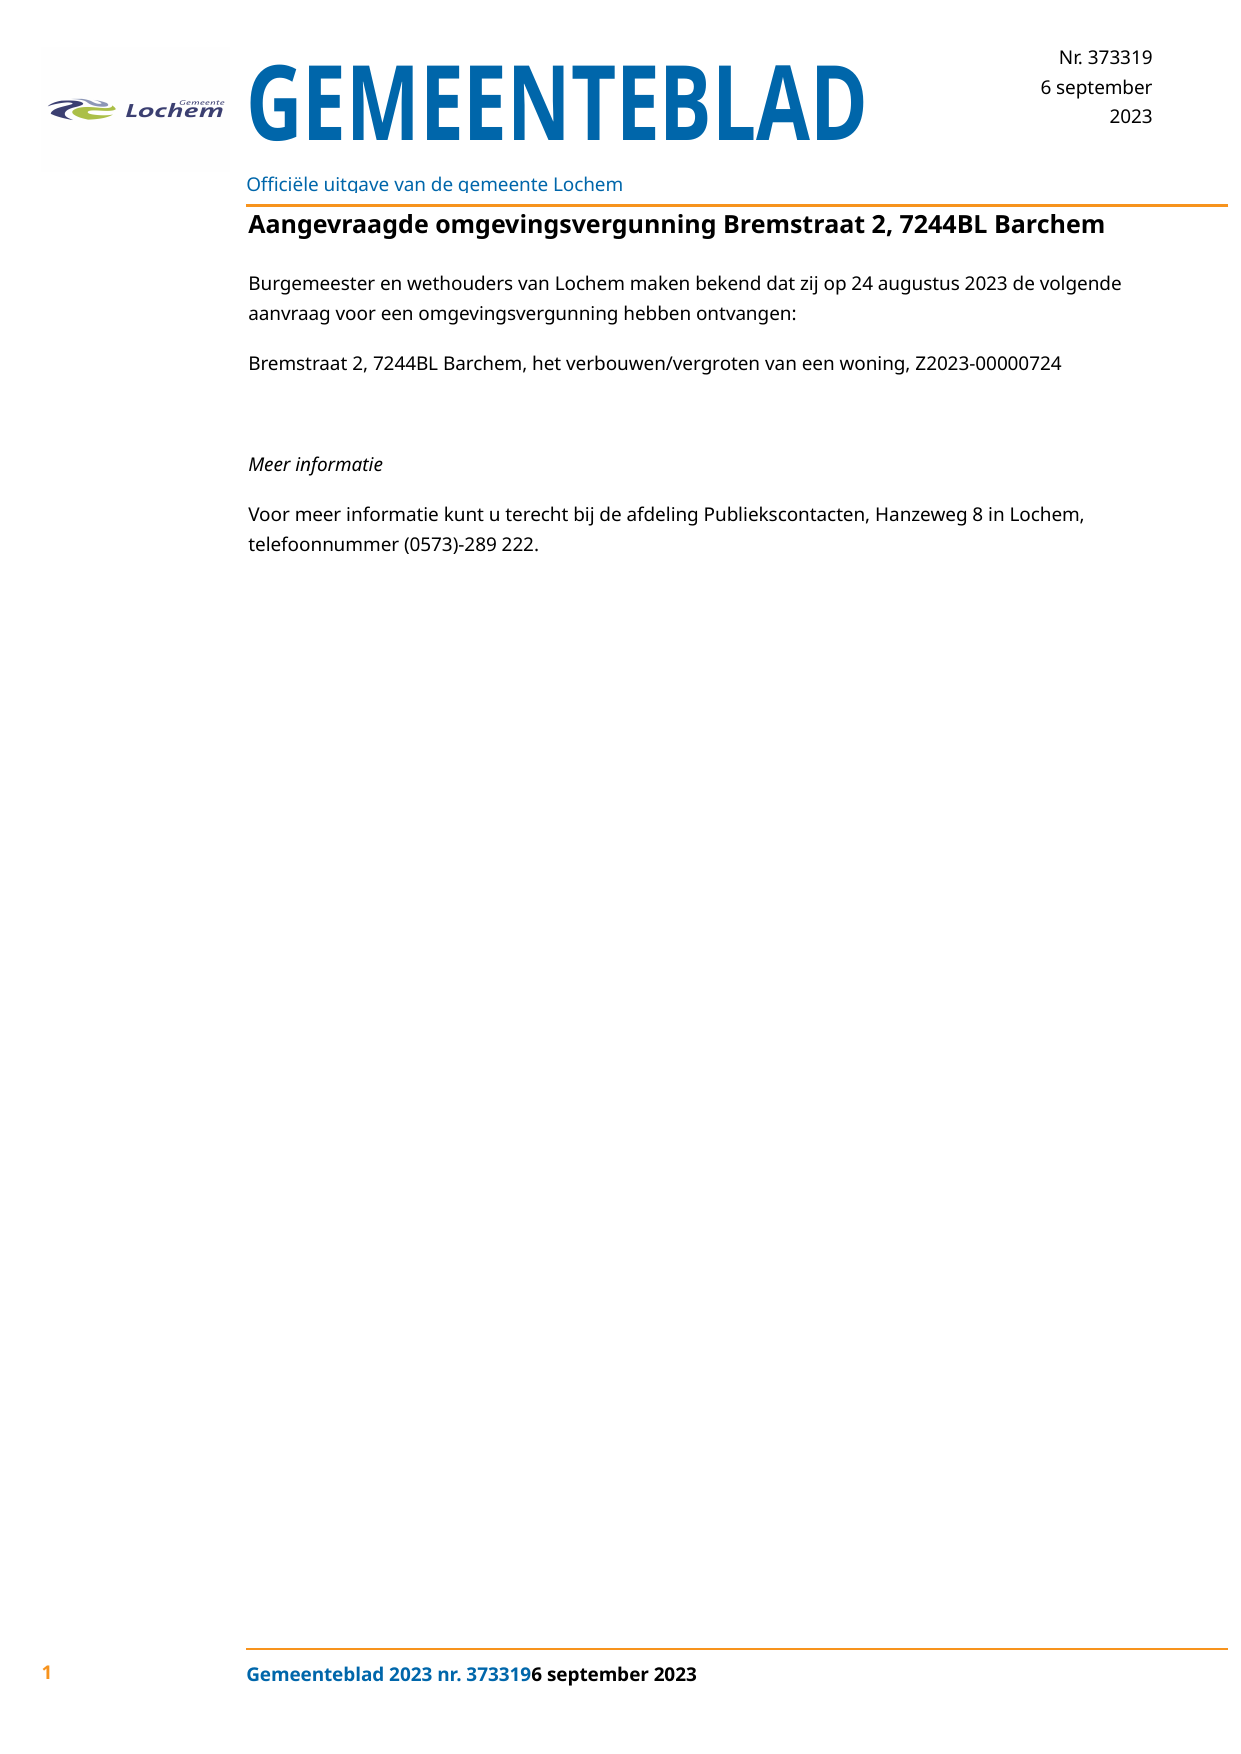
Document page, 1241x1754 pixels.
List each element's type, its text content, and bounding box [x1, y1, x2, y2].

picture [41, 47, 231, 172]
text Bremstraat 2, 7244BL Barchem, het verbouwen/vergroten van een woning, Z2023-00000724 [248, 350, 1152, 376]
text Voor meer informatie kunt u terecht bij de afdeling Publiekscontacten, Hanzeweg 8 in Lochem, telefoonnummer (0573)-289 222. [248, 502, 1152, 557]
text Burgemeester en wethouders van Lochem maken bekend dat zij op 24 augustus 2023 de volgende aanvraag voor een omgevingsvergunning hebben ontvangen: [248, 270, 1152, 326]
text Aangevraagde omgevingsvergunning Bremstraat 2, 7244BL Barchem [248, 207, 1152, 241]
text Meer informatie [248, 451, 1152, 477]
